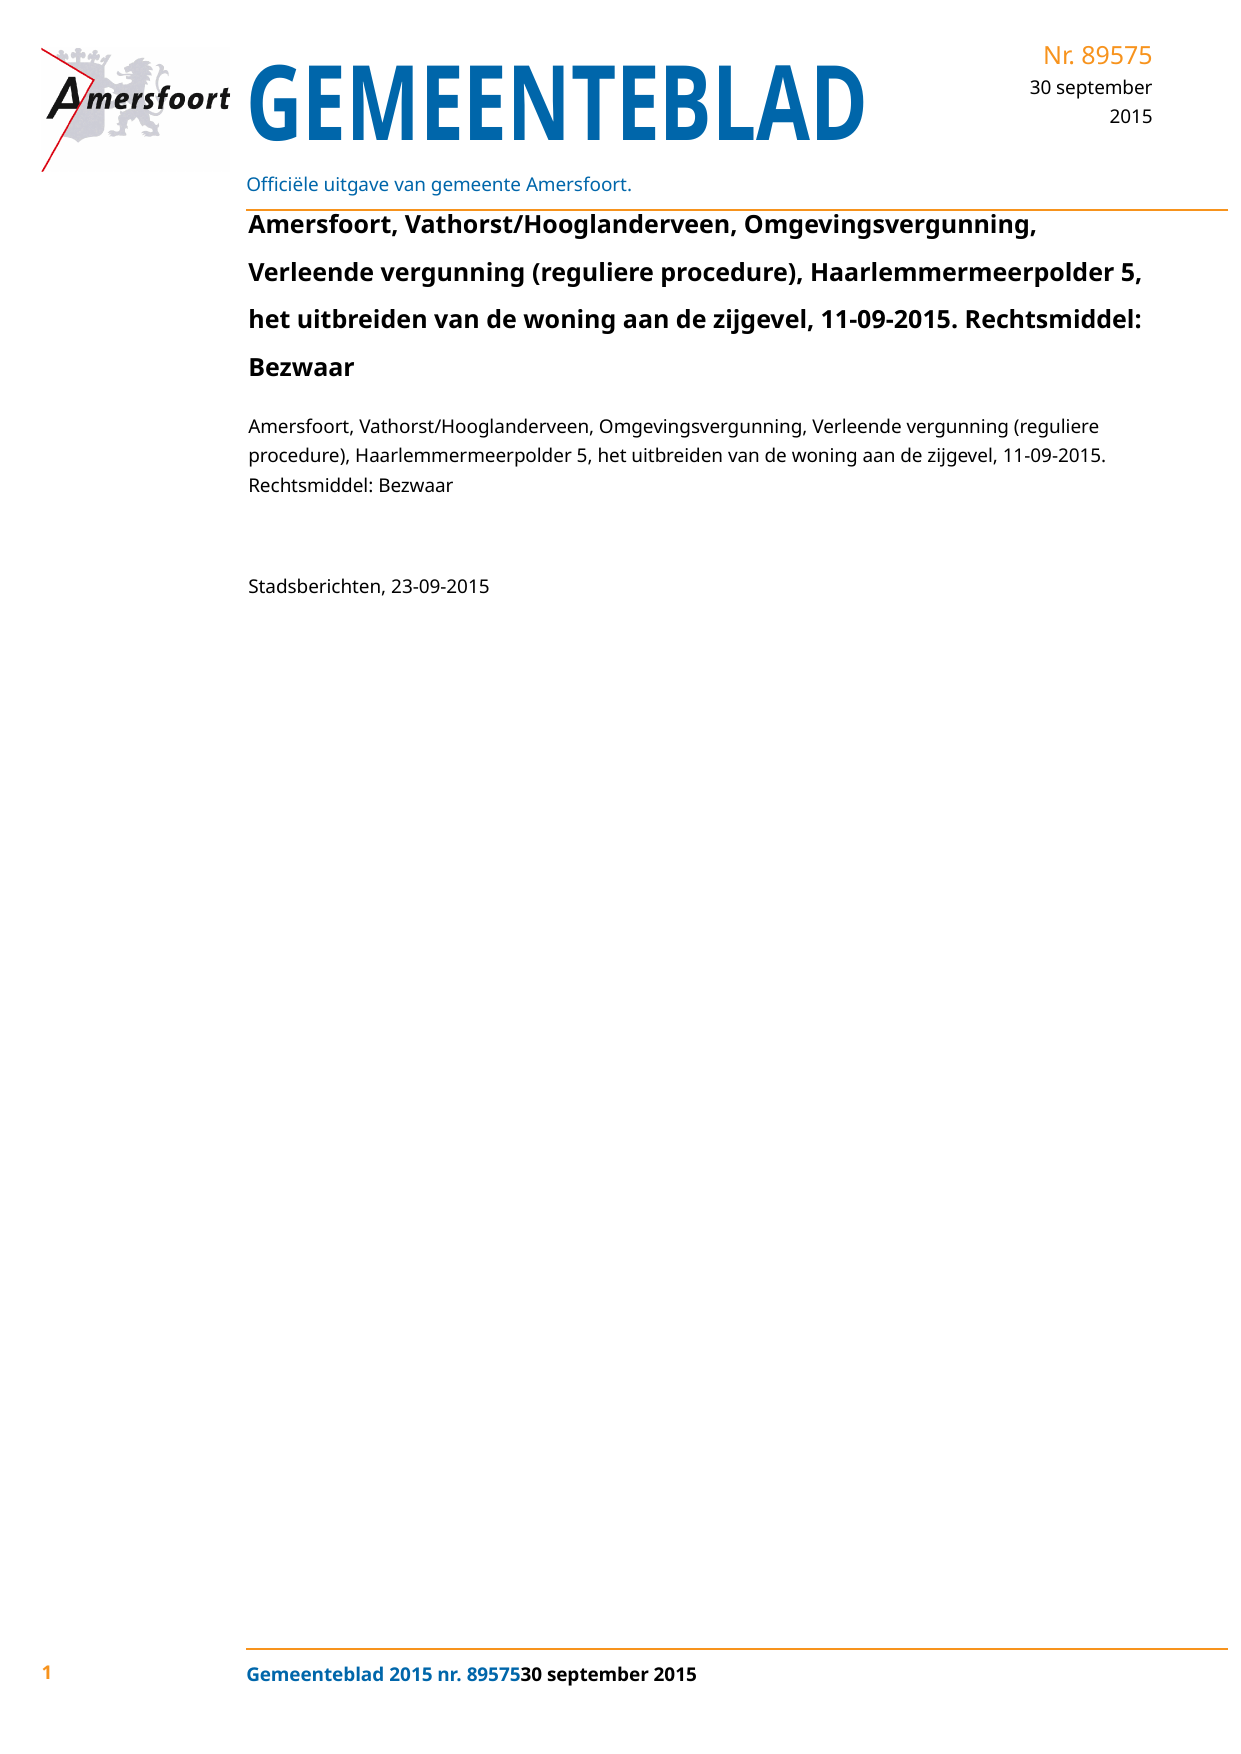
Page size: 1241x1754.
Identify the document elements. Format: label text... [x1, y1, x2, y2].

text Amersfoort, Vathorst/Hooglanderveen, Omgevingsvergunning, Verleende vergunning (reguliere procedure), Haarlemmermeerpolder 5, het uitbreiden van de woning aan de zijgevel, 11-09-2015. Rechtsmiddel: Bezwaar [248, 211, 1152, 384]
text Amersfoort, Vathorst/Hooglanderveen, Omgevingsvergunning, Verleende vergunning (reguliere procedure), Haarlemmermeerpolder 5, het uitbreiden van de woning aan de zijgevel, 11-09-2015. Rechtsmiddel: Bezwaar [248, 413, 1152, 498]
text Stadsberichten, 23-09-2015 [248, 573, 1152, 599]
picture [41, 47, 231, 172]
